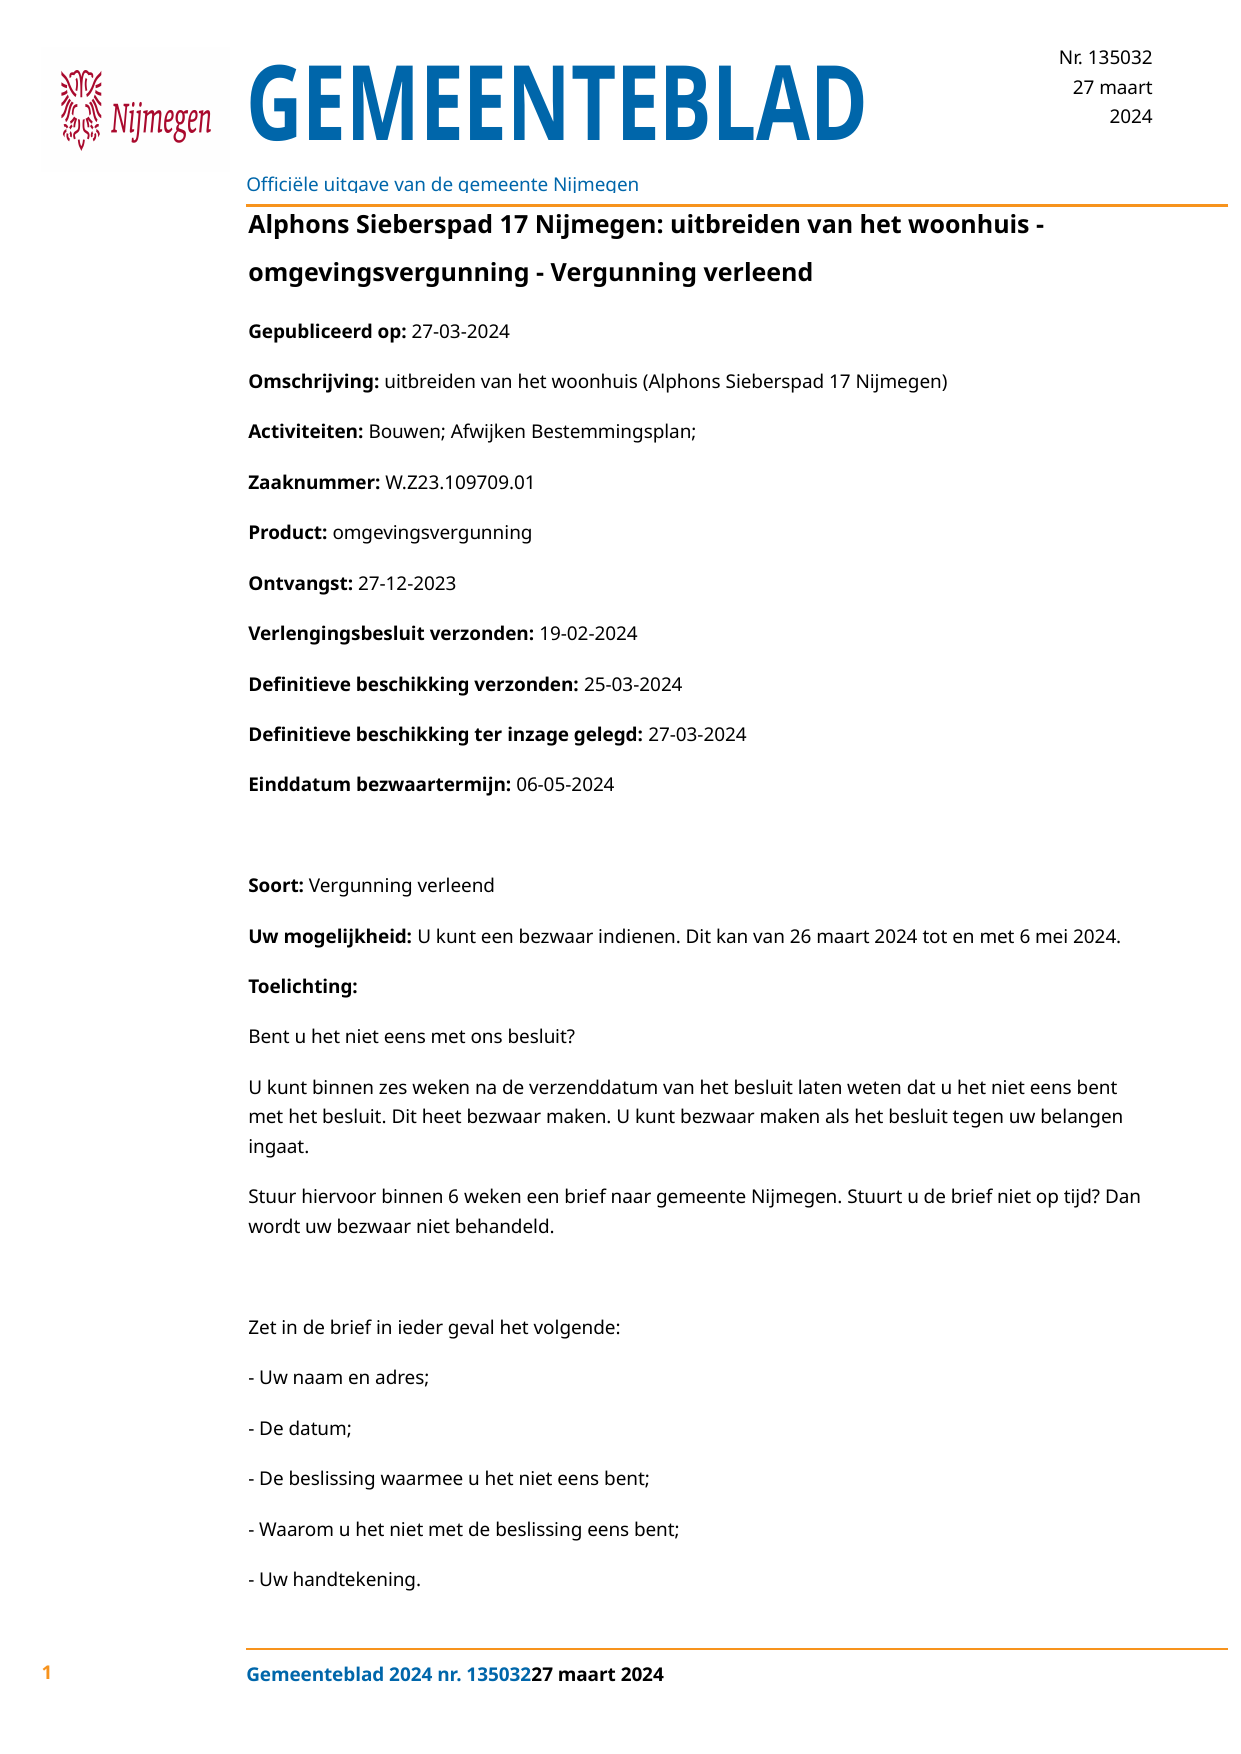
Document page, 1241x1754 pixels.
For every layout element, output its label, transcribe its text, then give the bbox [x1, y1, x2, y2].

text Verlengingsbesluit verzonden: 19-02-2024 [248, 620, 1152, 646]
text Bent u het niet eens met ons besluit? [248, 1024, 1152, 1049]
text Definitieve beschikking ter inzage gelegd: 27-03-2024 [248, 721, 1152, 747]
text Uw mogelijkheid: U kunt een bezwaar indienen. Dit kan van 26 maart 2024 tot en met 6 mei 2024. [248, 923, 1152, 949]
text Stuur hiervoor binnen 6 weken een brief naar gemeente Nijmegen. Stuurt u de brief niet op tijd? Dan wordt uw bezwaar niet behandeld. [248, 1184, 1152, 1239]
text Einddatum bezwaartermijn: 06-05-2024 [248, 772, 1152, 797]
text Activiteiten: Bouwen; Afwijken Bestemmingsplan; [248, 419, 1152, 444]
text - Uw handtekening. [248, 1566, 1152, 1592]
text Toelichting: [248, 973, 1152, 999]
text Soort: Vergunning verleend [248, 872, 1152, 898]
text - Uw naam en adres; [248, 1364, 1152, 1390]
text U kunt binnen zes weken na de verzenddatum van het besluit laten weten dat u het niet eens bent met het besluit. Dit heet bezwaar maken. U kunt bezwaar maken als het besluit tegen uw belangen ingaat. [248, 1074, 1152, 1159]
text - De datum; [248, 1415, 1152, 1441]
picture [41, 47, 231, 172]
text Definitieve beschikking verzonden: 25-03-2024 [248, 671, 1152, 697]
text Alphons Sieberspad 17 Nijmegen: uitbreiden van het woonhuis - omgevingsvergunning - Vergunning verleend [248, 207, 1152, 288]
text - Waarom u het niet met de beslissing eens bent; [248, 1516, 1152, 1542]
text Gepubliceerd op: 27-03-2024 [248, 318, 1152, 344]
text Zet in de brief in ieder geval het volgende: [248, 1314, 1152, 1340]
text Product: omgevingsvergunning [248, 519, 1152, 545]
text Ontvangst: 27-12-2023 [248, 570, 1152, 596]
text Zaaknummer: W.Z23.109709.01 [248, 469, 1152, 495]
text Omschrijving: uitbreiden van het woonhuis (Alphons Sieberspad 17 Nijmegen) [248, 368, 1152, 394]
text - De beslissing waarmee u het niet eens bent; [248, 1465, 1152, 1491]
